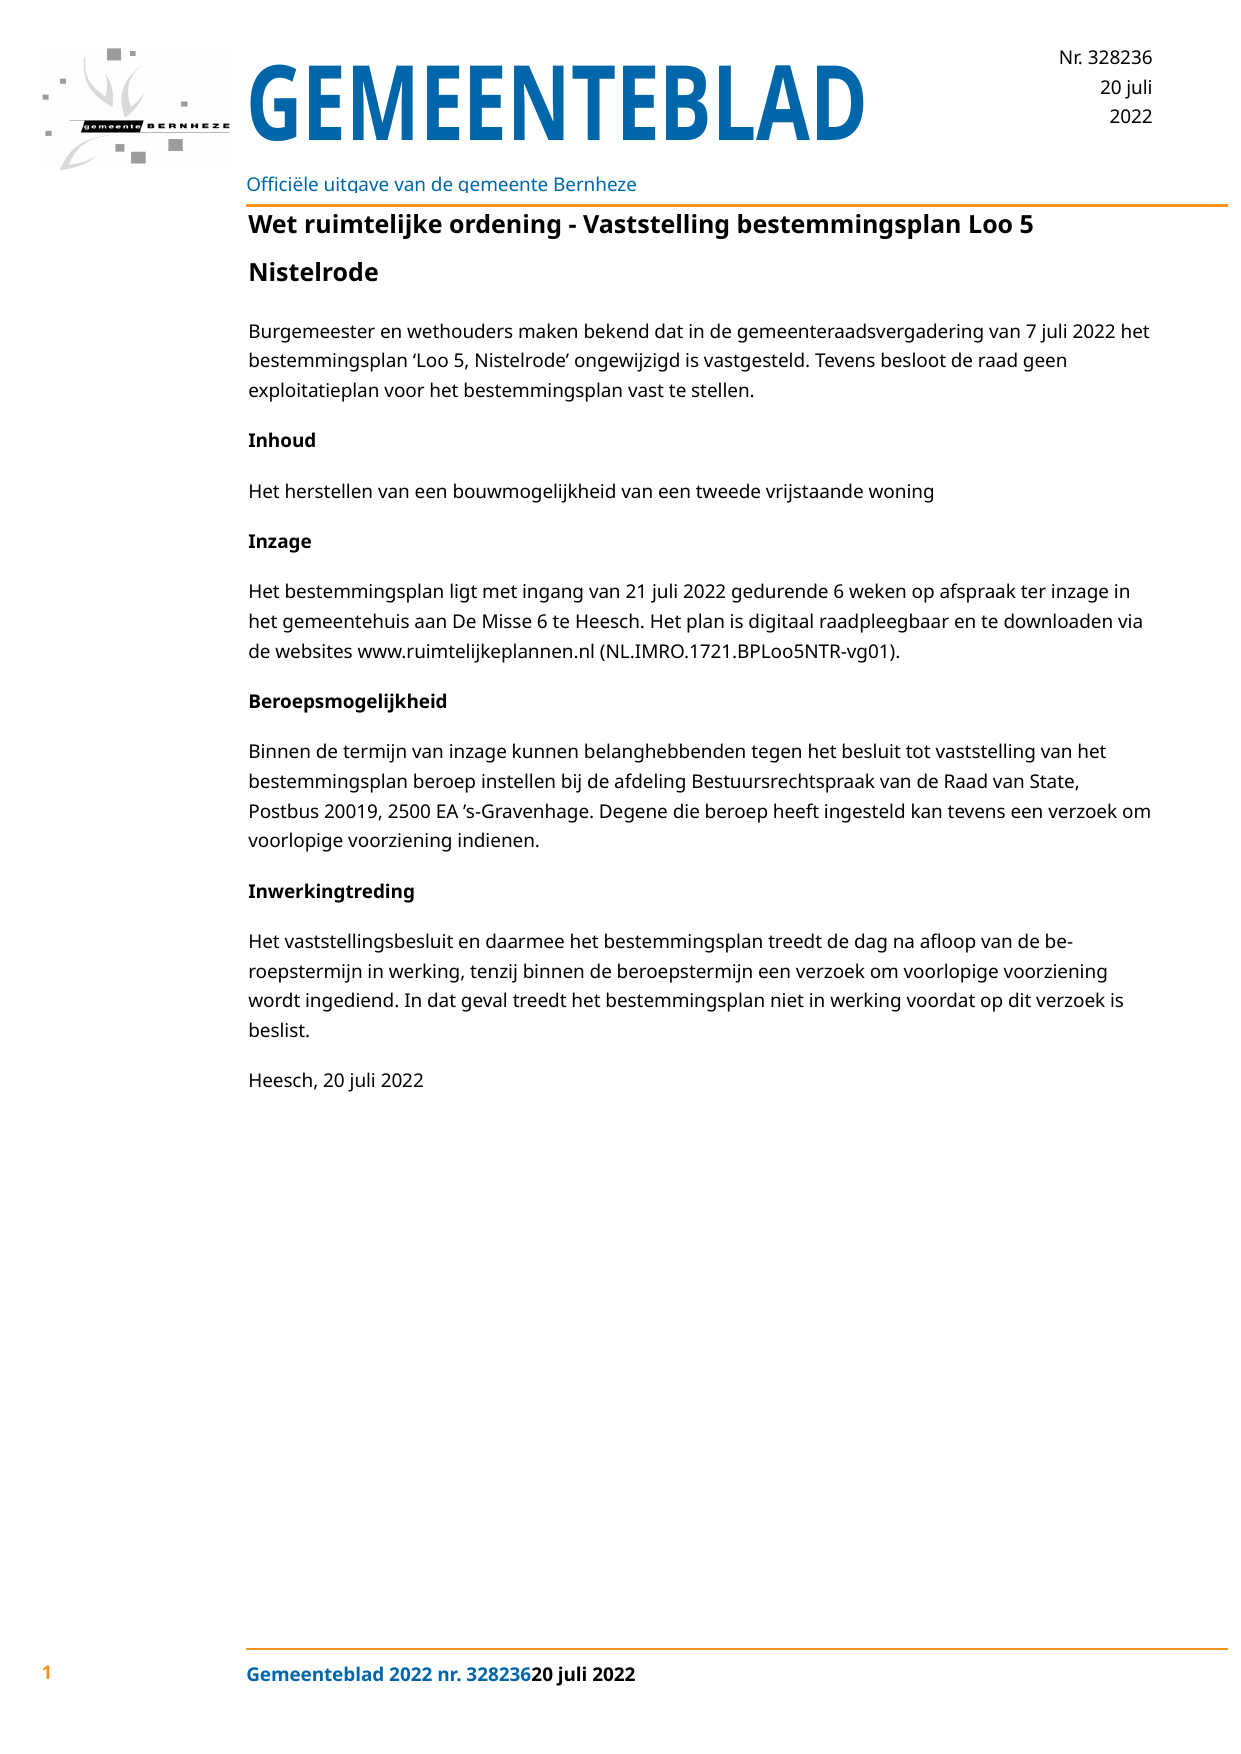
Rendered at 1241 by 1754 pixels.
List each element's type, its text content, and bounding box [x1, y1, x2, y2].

text Inwerkingtreding [248, 878, 1152, 904]
picture [41, 47, 231, 172]
text Wet ruimtelijke ordening - Vaststelling bestemmingsplan Loo 5 Nistelrode [248, 207, 1152, 288]
text Het bestemmingsplan ligt met ingang van 21 juli 2022 gedurende 6 weken op afspraak ter inzage in het gemeentehuis aan De Misse 6 te Heesch. Het plan is digitaal raadpleegbaar en te downloaden via de websites www.ruimtelijkeplannen.nl (NL.IMRO.1721.BPLoo5NTR-vg01). [248, 579, 1152, 664]
text Heesch, 20 juli 2022 [248, 1067, 1152, 1093]
text Burgemeester en wethouders maken bekend dat in de gemeenteraadsvergadering van 7 juli 2022 het bestemmingsplan ‘Loo 5, Nistelrode’ ongewijzigd is vastgesteld. Tevens besloot de raad geen exploitatieplan voor het bestemmingsplan vast te stellen. [248, 318, 1152, 403]
text Het vaststellingsbesluit en daarmee het bestemmingsplan treedt de dag na afloop van de be-roepstermijn in werking, tenzij binnen de beroepstermijn een verzoek om voorlopige voorziening wordt ingediend. In dat geval treedt het bestemmingsplan niet in werking voordat op dit verzoek is beslist. [248, 928, 1152, 1043]
text Het herstellen van een bouwmogelijkheid van een tweede vrijstaande woning [248, 478, 1152, 504]
text Beroepsmogelijkheid [248, 688, 1152, 714]
text Binnen de termijn van inzage kunnen belanghebbenden tegen het besluit tot vaststelling van het bestemmingsplan beroep instellen bij de afdeling Bestuursrechtspraak van de Raad van State, Postbus 20019, 2500 EA ’s-Gravenhage. Degene die beroep heeft ingesteld kan tevens een verzoek om voorlopige voorziening indienen. [248, 739, 1152, 853]
text Inzage [248, 528, 1152, 554]
text Inhoud [248, 427, 1152, 453]
